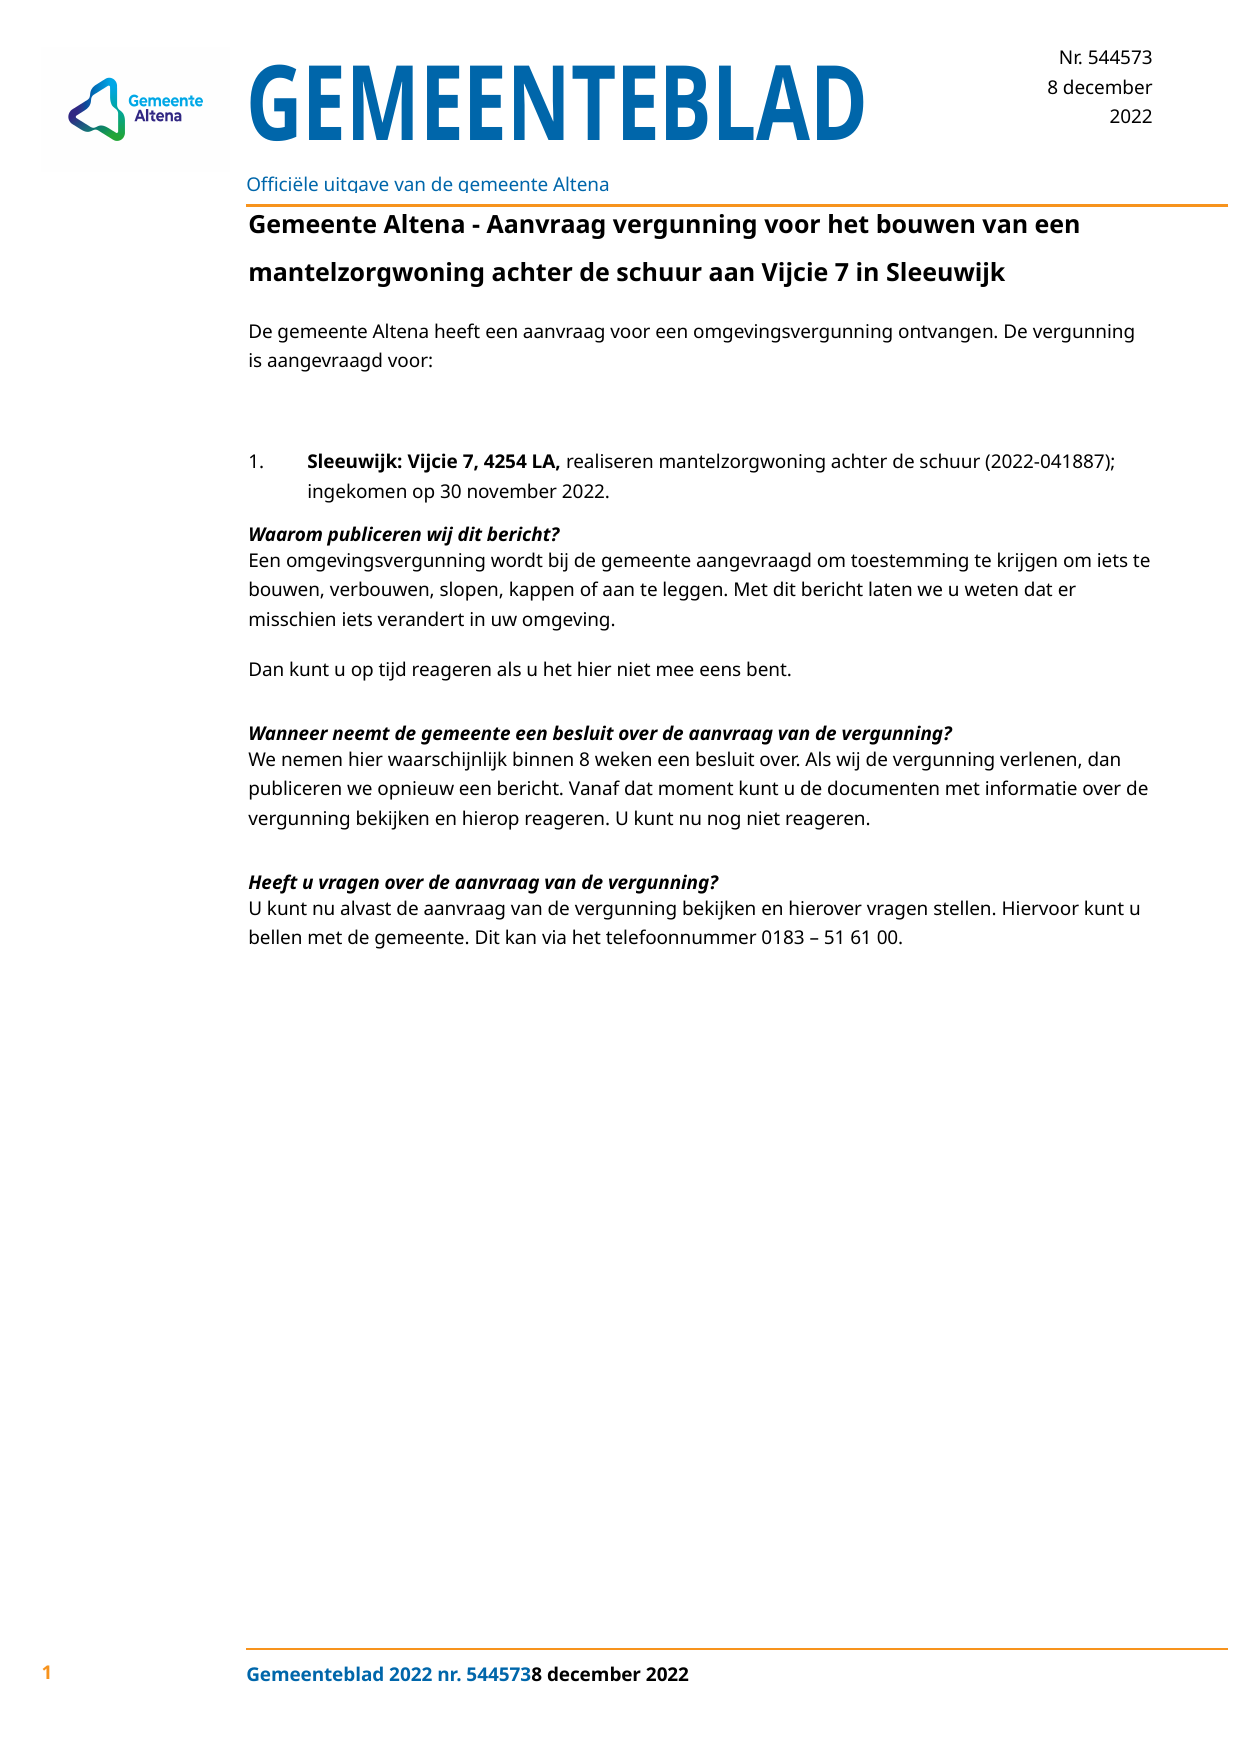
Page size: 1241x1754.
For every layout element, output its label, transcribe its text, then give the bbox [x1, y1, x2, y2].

text We nemen hier waarschijnlijk binnen 8 weken een besluit over. Als wij de vergunning verlenen, dan publiceren we opnieuw een bericht. Vanaf dat moment kunt u de documenten met informatie over de vergunning bekijken en hierop reageren. U kunt nu nog niet reageren. [248, 746, 1152, 831]
text Dan kunt u op tijd reageren als u het hier niet mee eens bent. [248, 656, 1152, 682]
picture [41, 47, 231, 172]
list Sleeuwijk: Vijcie 7, 4254 LA, realiseren mantelzorgwoning achter de schuur (2022-041887); ingekomen op 30 november 2022. [248, 448, 1152, 504]
text Wanneer neemt de gemeente een besluit over de aanvraag van de vergunning? [248, 720, 1152, 746]
text Waarom publiceren wij dit bericht? [248, 521, 1152, 547]
text Heeft u vragen over de aanvraag van de vergunning? [248, 869, 1152, 895]
text U kunt nu alvast de aanvraag van de vergunning bekijken en hierover vragen stellen. Hiervoor kunt u bellen met de gemeente. Dit kan via het telefoonnummer 0183 – 51 61 00. [248, 895, 1152, 950]
text Gemeente Altena - Aanvraag vergunning voor het bouwen van een mantelzorgwoning achter de schuur aan Vijcie 7 in Sleeuwijk [248, 207, 1152, 288]
text Een omgevingsvergunning wordt bij de gemeente aangevraagd om toestemming te krijgen om iets te bouwen, verbouwen, slopen, kappen of aan te leggen. Met dit bericht laten we u weten dat er misschien iets verandert in uw omgeving. [248, 547, 1152, 632]
text De gemeente Altena heeft een aanvraag voor een omgevingsvergunning ontvangen. De vergunning is aangevraagd voor: [248, 318, 1152, 373]
